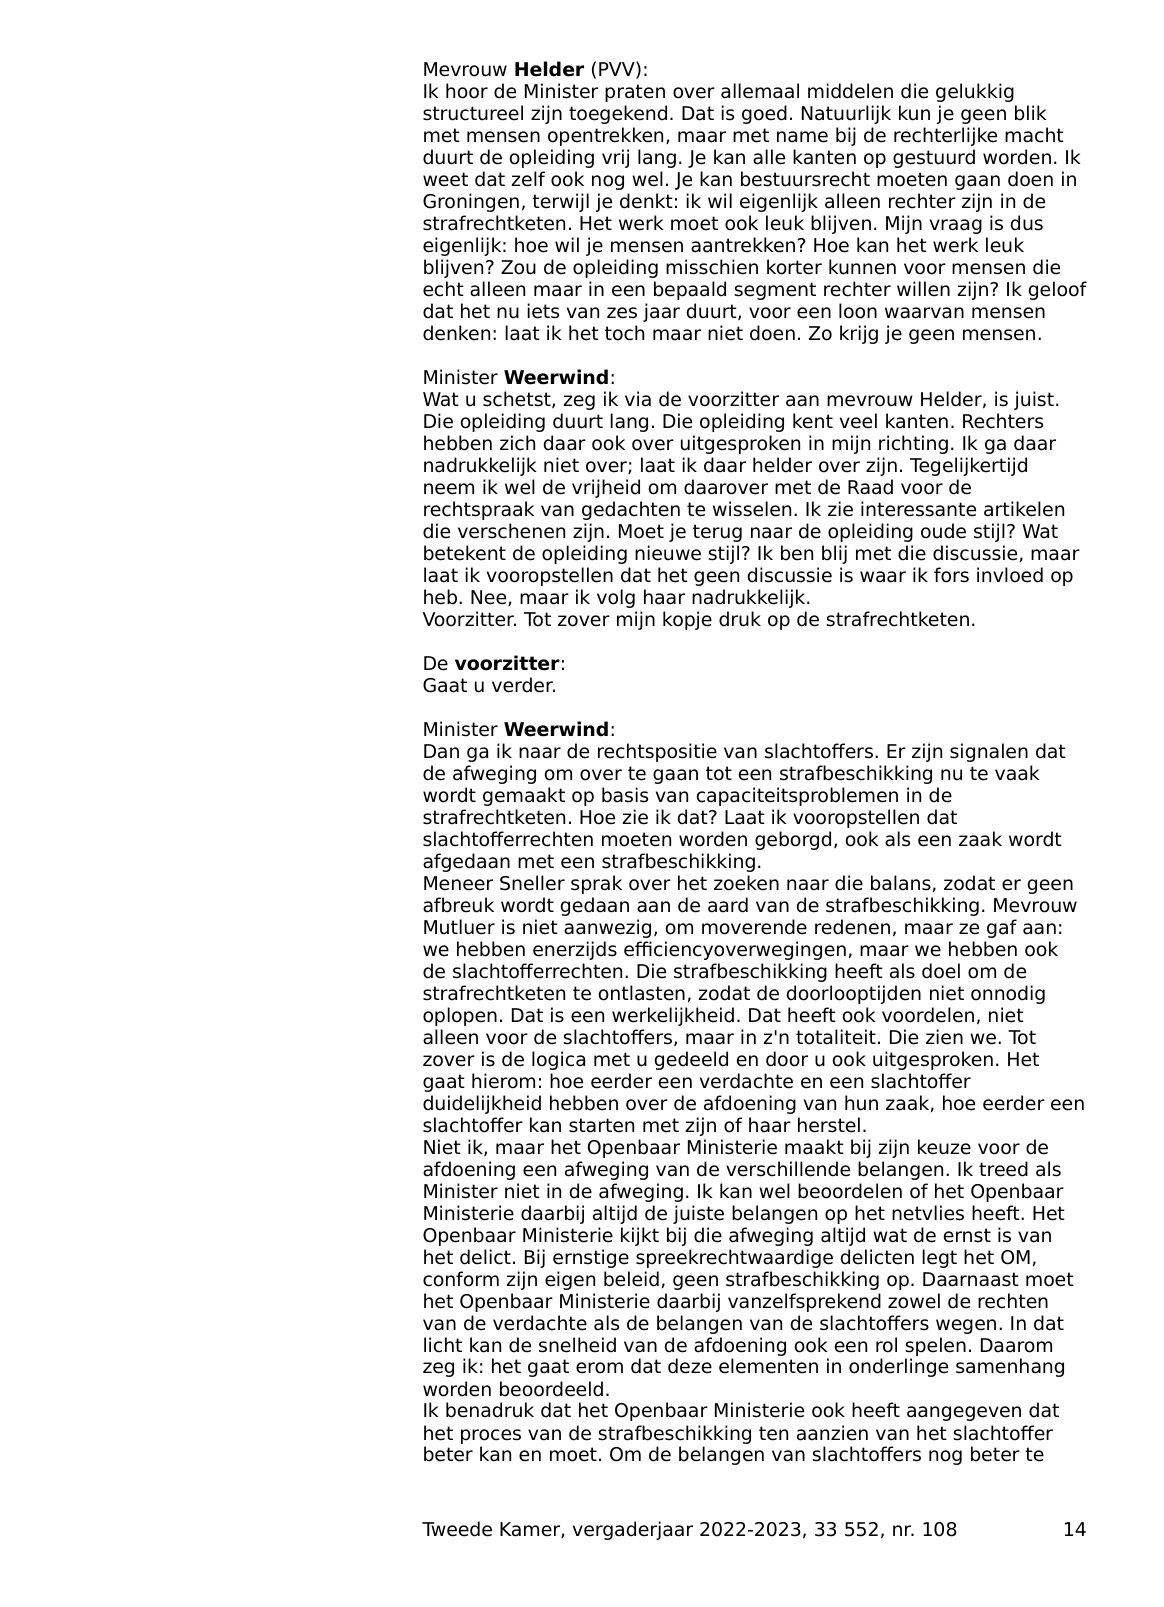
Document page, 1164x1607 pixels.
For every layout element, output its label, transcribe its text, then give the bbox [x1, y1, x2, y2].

text Ik hoor de Minister praten over allemaal middelen die gelukkig structureel zijn toegekend. Dat is goed. Natuurlijk kun je geen blik met mensen opentrekken, maar met name bij de rechterlijke macht duurt de opleiding vrij lang. Je kan alle kanten op gestuurd worden. Ik weet dat zelf ook nog wel. Je kan bestuursrecht moeten gaan doen in Groningen, terwijl je denkt: ik wil eigenlijk alleen rechter zijn in de strafrechtketen. Het werk moet ook leuk blijven. Mijn vraag is dus eigenlijk: hoe wil je mensen aantrekken? Hoe kan het werk leuk blijven? Zou de opleiding misschien korter kunnen voor mensen die echt alleen maar in een bepaald segment rechter willen zijn? Ik geloof dat het nu iets van zes jaar duurt, voor een loon waarvan mensen denken: laat ik het toch maar niet doen. Zo krijg je geen mensen. [422, 81, 1087, 345]
text Meneer Sneller sprak over het zoeken naar die balans, zodat er geen afbreuk wordt gedaan aan de aard van de strafbeschikking. Mevrouw Mutluer is niet aanwezig, om moverende redenen, maar ze gaf aan: we hebben enerzijds efficiencyoverwegingen, maar we hebben ook de slachtofferrechten. Die strafbeschikking heeft als doel om de strafrechtketen te ontlasten, zodat de doorlooptijden niet onnodig oplopen. Dat is een werkelijkheid. Dat heeft ook voordelen, niet alleen voor de slachtoffers, maar in z'n totaliteit. Die zien we. Tot zover is de logica met u gedeeld en door u ook uitgesproken. Het gaat hierom: hoe eerder een verdachte en een slachtoffer duidelijkheid hebben over de afdoening van hun zaak, hoe eerder een slachtoffer kan starten met zijn of haar herstel. [422, 873, 1087, 1137]
text Wat u schetst, zeg ik via de voorzitter aan mevrouw Helder, is juist. Die opleiding duurt lang. Die opleiding kent veel kanten. Rechters hebben zich daar ook over uitgesproken in mijn richting. Ik ga daar nadrukkelijk niet over; laat ik daar helder over zijn. Tegelijkertijd neem ik wel de vrijheid om daarover met de Raad voor de rechtspraak van gedachten te wisselen. Ik zie interessante artikelen die verschenen zijn. Moet je terug naar de opleiding oude stijl? Wat betekent de opleiding nieuwe stijl? Ik ben blij met die discussie, maar laat ik vooropstellen dat het geen discussie is waar ik fors invloed op heb. Nee, maar ik volg haar nadrukkelijk. [422, 389, 1087, 609]
text Niet ik, maar het Openbaar Ministerie maakt bij zijn keuze voor de afdoening een afweging van de verschillende belangen. Ik treed als Minister niet in de afweging. Ik kan wel beoordelen of het Openbaar Ministerie daarbij altijd de juiste belangen op het netvlies heeft. Het Openbaar Ministerie kijkt bij die afweging altijd wat de ernst is van het delict. Bij ernstige spreekrechtwaardige delicten legt het OM, conform zijn eigen beleid, geen strafbeschikking op. Daarnaast moet het Openbaar Ministerie daarbij vanzelfsprekend zowel de rechten van de verdachte als de belangen van de slachtoffers wegen. In dat licht kan de snelheid van de afdoening ook een rol spelen. Daarom zeg ik: het gaat erom dat deze elementen in onderlinge samenhang worden beoordeeld. [422, 1137, 1087, 1400]
text Dan ga ik naar de rechtspositie van slachtoffers. Er zijn signalen dat de afweging om over te gaan tot een strafbeschikking nu te vaak wordt gemaakt op basis van capaciteitsproblemen in de strafrechtketen. Hoe zie ik dat? Laat ik vooropstellen dat slachtofferrechten moeten worden geborgd, ook als een zaak wordt afgedaan met een strafbeschikking. [422, 741, 1087, 873]
text Minister Weerwind: [422, 719, 1087, 741]
text De voorzitter: [422, 653, 1087, 675]
text Ik benadruk dat het Openbaar Ministerie ook heeft aangegeven dat het proces van de strafbeschikking ten aanzien van het slachtoffer beter kan en moet. Om de belangen van slachtoffers nog beter te [422, 1400, 1087, 1466]
text Mevrouw Helder (PVV): [422, 59, 1087, 81]
text Gaat u verder. [422, 675, 1087, 697]
text Minister Weerwind: [422, 367, 1087, 389]
text Voorzitter. Tot zover mijn kopje druk op de strafrechtketen. [422, 609, 1087, 631]
